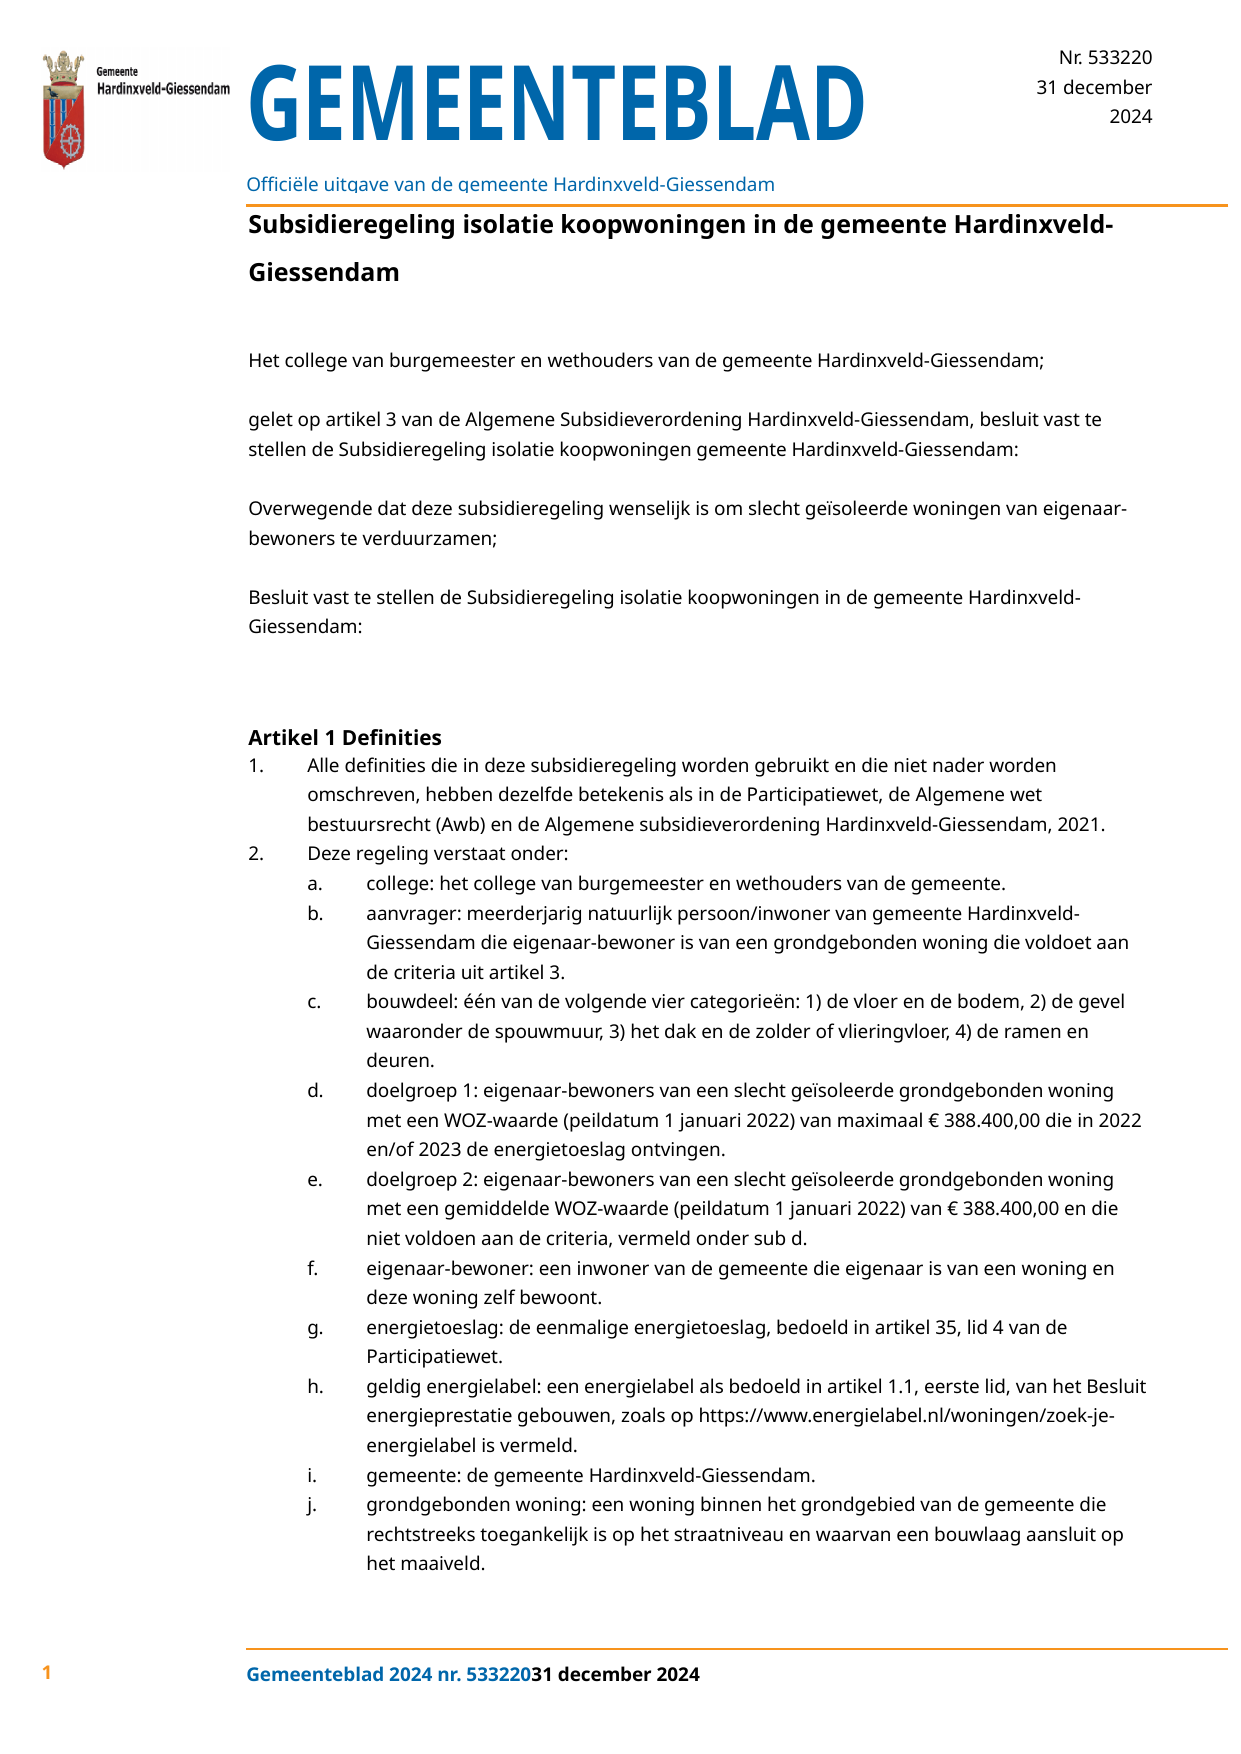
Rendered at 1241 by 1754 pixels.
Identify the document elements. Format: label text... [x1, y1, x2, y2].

list bouwdeel: één van de volgende vier categorieën: 1) de vloer en de bodem, 2) de gevel waaronder de spouwmuur, 3) het dak en de zolder of vlieringvloer, 4) de ramen en deuren. [307, 988, 1152, 1073]
text Besluit vast te stellen de Subsidieregeling isolatie koopwoningen in de gemeente Hardinxveld-Giessendam: [248, 584, 1152, 639]
text Het college van burgemeester en wethouders van de gemeente Hardinxveld-Giessendam; [248, 347, 1152, 373]
text Artikel 1 Definities [248, 723, 1152, 752]
list grondgebonden woning: een woning binnen het grondgebied van de gemeente die rechtstreeks toegankelijk is op het straatniveau en waarvan een bouwlaag aansluit op het maaiveld. [307, 1491, 1152, 1576]
list energietoeslag: de eenmalige energietoeslag, bedoeld in artikel 35, lid 4 van de Participatiewet. [307, 1314, 1152, 1369]
text Overwegende dat deze subsidieregeling wenselijk is om slecht geïsoleerde woningen van eigenaar-bewoners te verduurzamen; [248, 495, 1152, 551]
picture [41, 47, 231, 172]
list doelgroep 2: eigenaar-bewoners van een slecht geïsoleerde grondgebonden woning met een gemiddelde WOZ-waarde (peildatum 1 januari 2022) van € 388.400,00 en die niet voldoen aan de criteria, vermeld onder sub d. [307, 1166, 1152, 1251]
list Deze regeling verstaat onder: [248, 841, 1152, 866]
text gelet op artikel 3 van de Algemene Subsidieverordening Hardinxveld-Giessendam, besluit vast te stellen de Subsidieregeling isolatie koopwoningen gemeente Hardinxveld-Giessendam: [248, 407, 1152, 462]
text Subsidieregeling isolatie koopwoningen in de gemeente Hardinxveld-Giessendam [248, 207, 1152, 288]
list eigenaar-bewoner: een inwoner van de gemeente die eigenaar is van een woning en deze woning zelf bewoont. [307, 1255, 1152, 1310]
list geldig energielabel: een energielabel als bedoeld in artikel 1.1, eerste lid, van het Besluit energieprestatie gebouwen, zoals op https://www.energielabel.nl/woningen/zoek-je-energielabel is vermeld. [307, 1373, 1152, 1458]
list aanvrager: meerderjarig natuurlijk persoon/inwoner van gemeente Hardinxveld-Giessendam die eigenaar-bewoner is van een grondgebonden woning die voldoet aan de criteria uit artikel 3. [307, 900, 1152, 984]
list college: het college van burgemeester en wethouders van de gemeente. [307, 870, 1152, 896]
list doelgroep 1: eigenaar-bewoners van een slecht geïsoleerde grondgebonden woning met een WOZ-waarde (peildatum 1 januari 2022) van maximaal € 388.400,00 die in 2022 en/of 2023 de energietoeslag ontvingen. [307, 1077, 1152, 1162]
list gemeente: de gemeente Hardinxveld-Giessendam. [307, 1462, 1152, 1487]
list Alle definities die in deze subsidieregeling worden gebruikt en die niet nader worden omschreven, hebben dezelfde betekenis als in de Participatiewet, de Algemene wet bestuursrecht (Awb) en de Algemene subsidieverordening Hardinxveld-Giessendam, 2021. [248, 752, 1152, 837]
